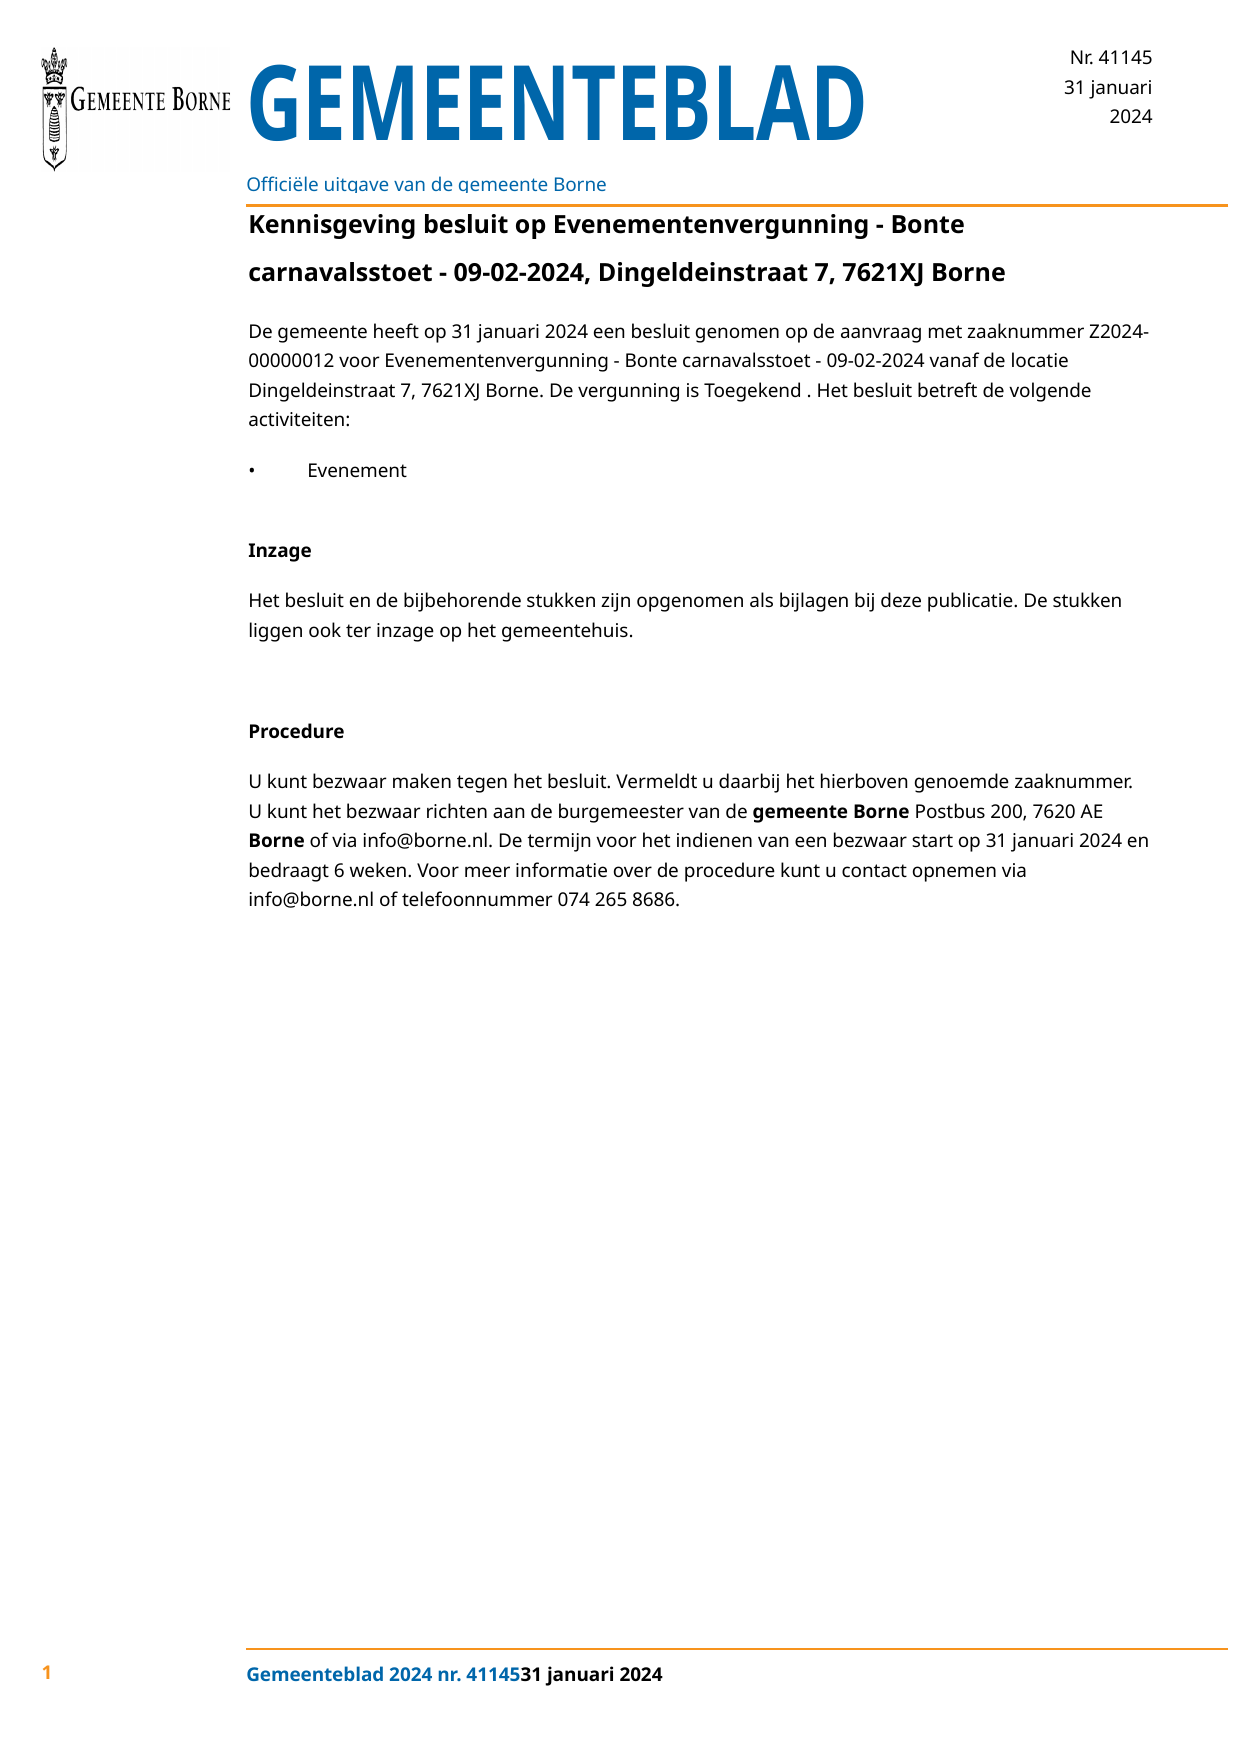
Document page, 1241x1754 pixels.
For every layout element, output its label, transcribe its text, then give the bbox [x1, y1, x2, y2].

text U kunt bezwaar maken tegen het besluit. Vermeldt u daarbij het hierboven genoemde zaaknummer. U kunt het bezwaar richten aan de burgemeester van de gemeente Borne Postbus 200, 7620 AE Borne of via info@borne.nl. De termijn voor het indienen van een bezwaar start op 31 januari 2024 en bedraagt 6 weken. Voor meer informatie over de procedure kunt u contact opnemen via info@borne.nl of telefoonnummer 074 265 8686. [248, 768, 1152, 912]
text Inzage [248, 537, 1152, 563]
list Evenement [248, 457, 1152, 483]
text Procedure [248, 718, 1152, 744]
text Het besluit en de bijbehorende stukken zijn opgenomen als bijlagen bij deze publicatie. De stukken liggen ook ter inzage op het gemeentehuis. [248, 587, 1152, 643]
text Kennisgeving besluit op Evenementenvergunning - Bonte carnavalsstoet - 09-02-2024, Dingeldeinstraat 7, 7621XJ Borne [248, 207, 1152, 288]
picture [41, 47, 231, 172]
text De gemeente heeft op 31 januari 2024 een besluit genomen op de aanvraag met zaaknummer Z2024-00000012 voor Evenementenvergunning - Bonte carnavalsstoet - 09-02-2024 vanaf de locatie Dingeldeinstraat 7, 7621XJ Borne. De vergunning is Toegekend . Het besluit betreft de volgende activiteiten: [248, 318, 1152, 432]
